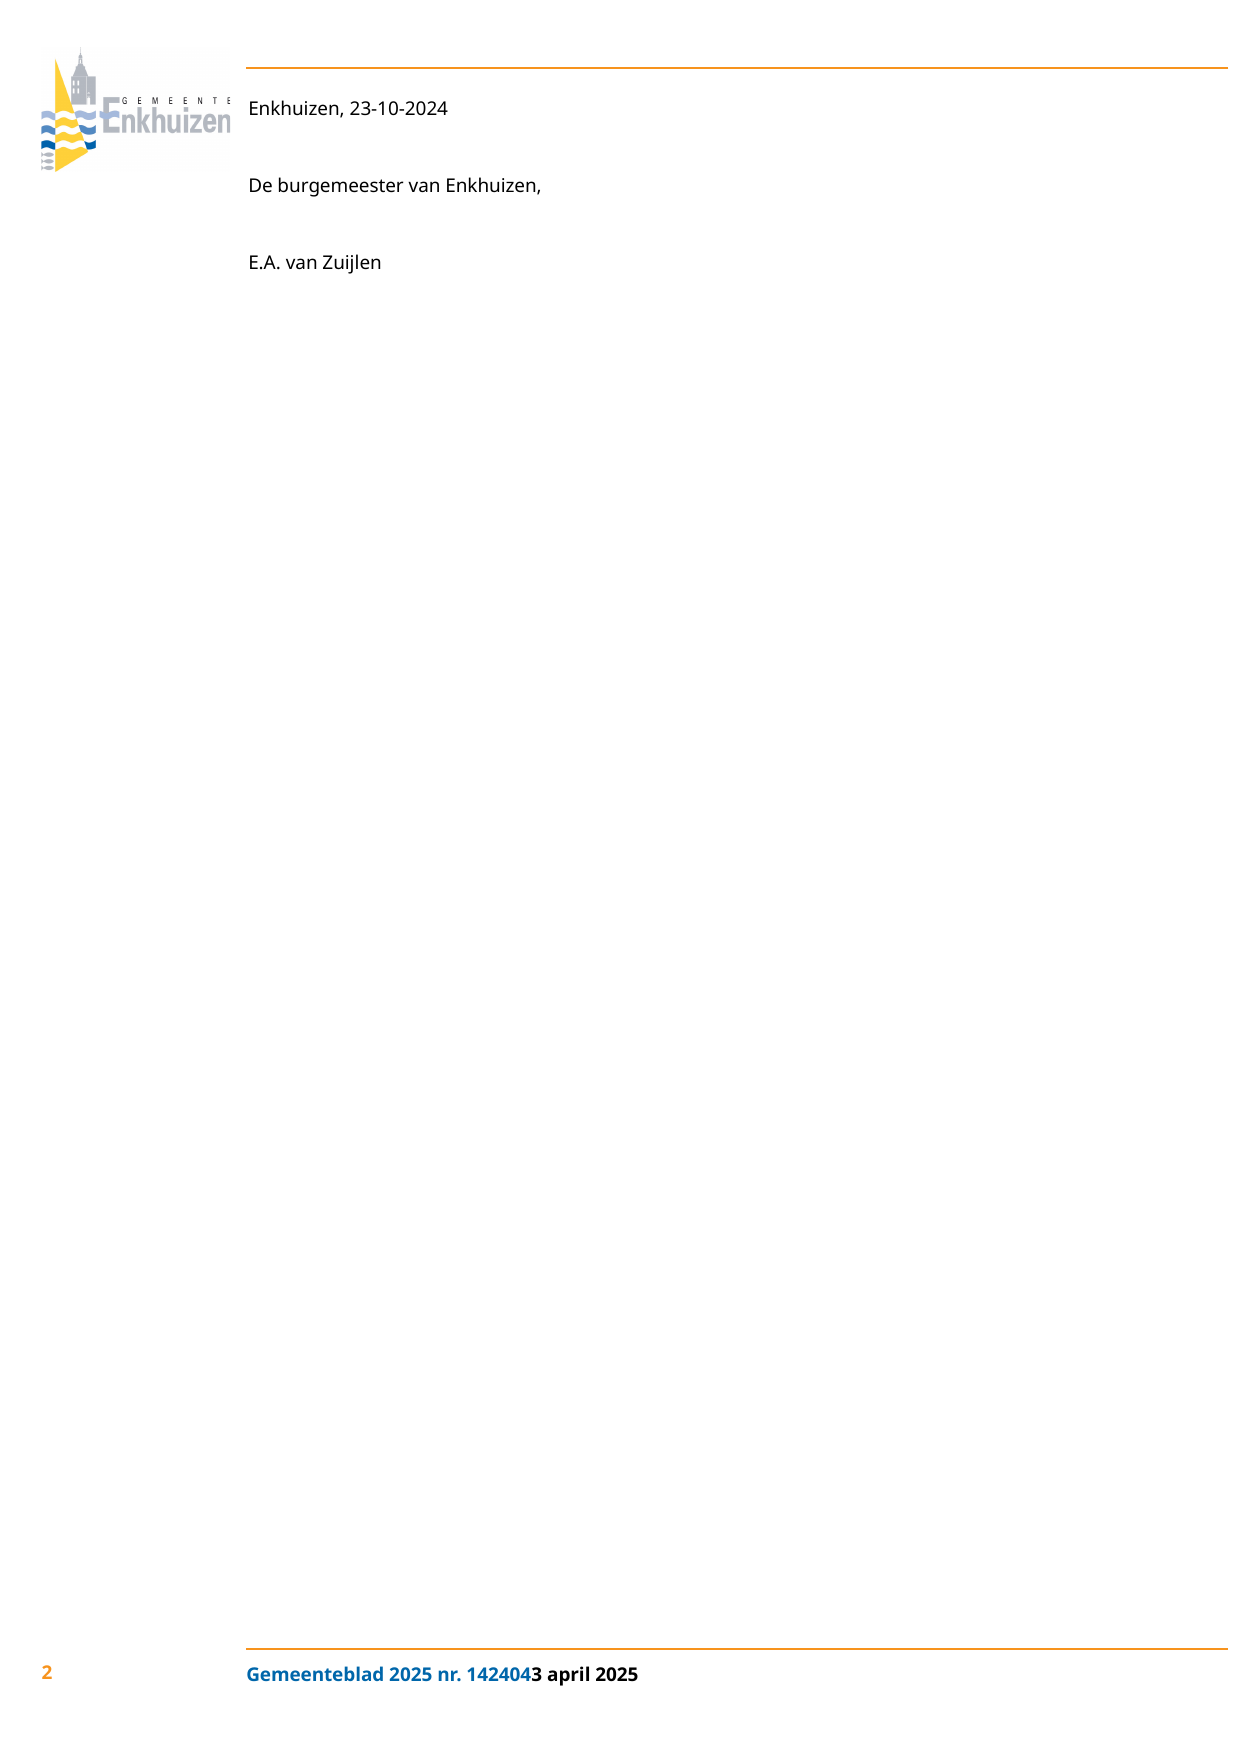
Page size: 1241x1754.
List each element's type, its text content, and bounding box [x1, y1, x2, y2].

text De burgemeester van Enkhuizen, [248, 172, 1152, 198]
text Enkhuizen, 23-10-2024 [248, 95, 1152, 121]
picture [41, 47, 231, 172]
text E.A. van Zuijlen [248, 249, 1152, 275]
